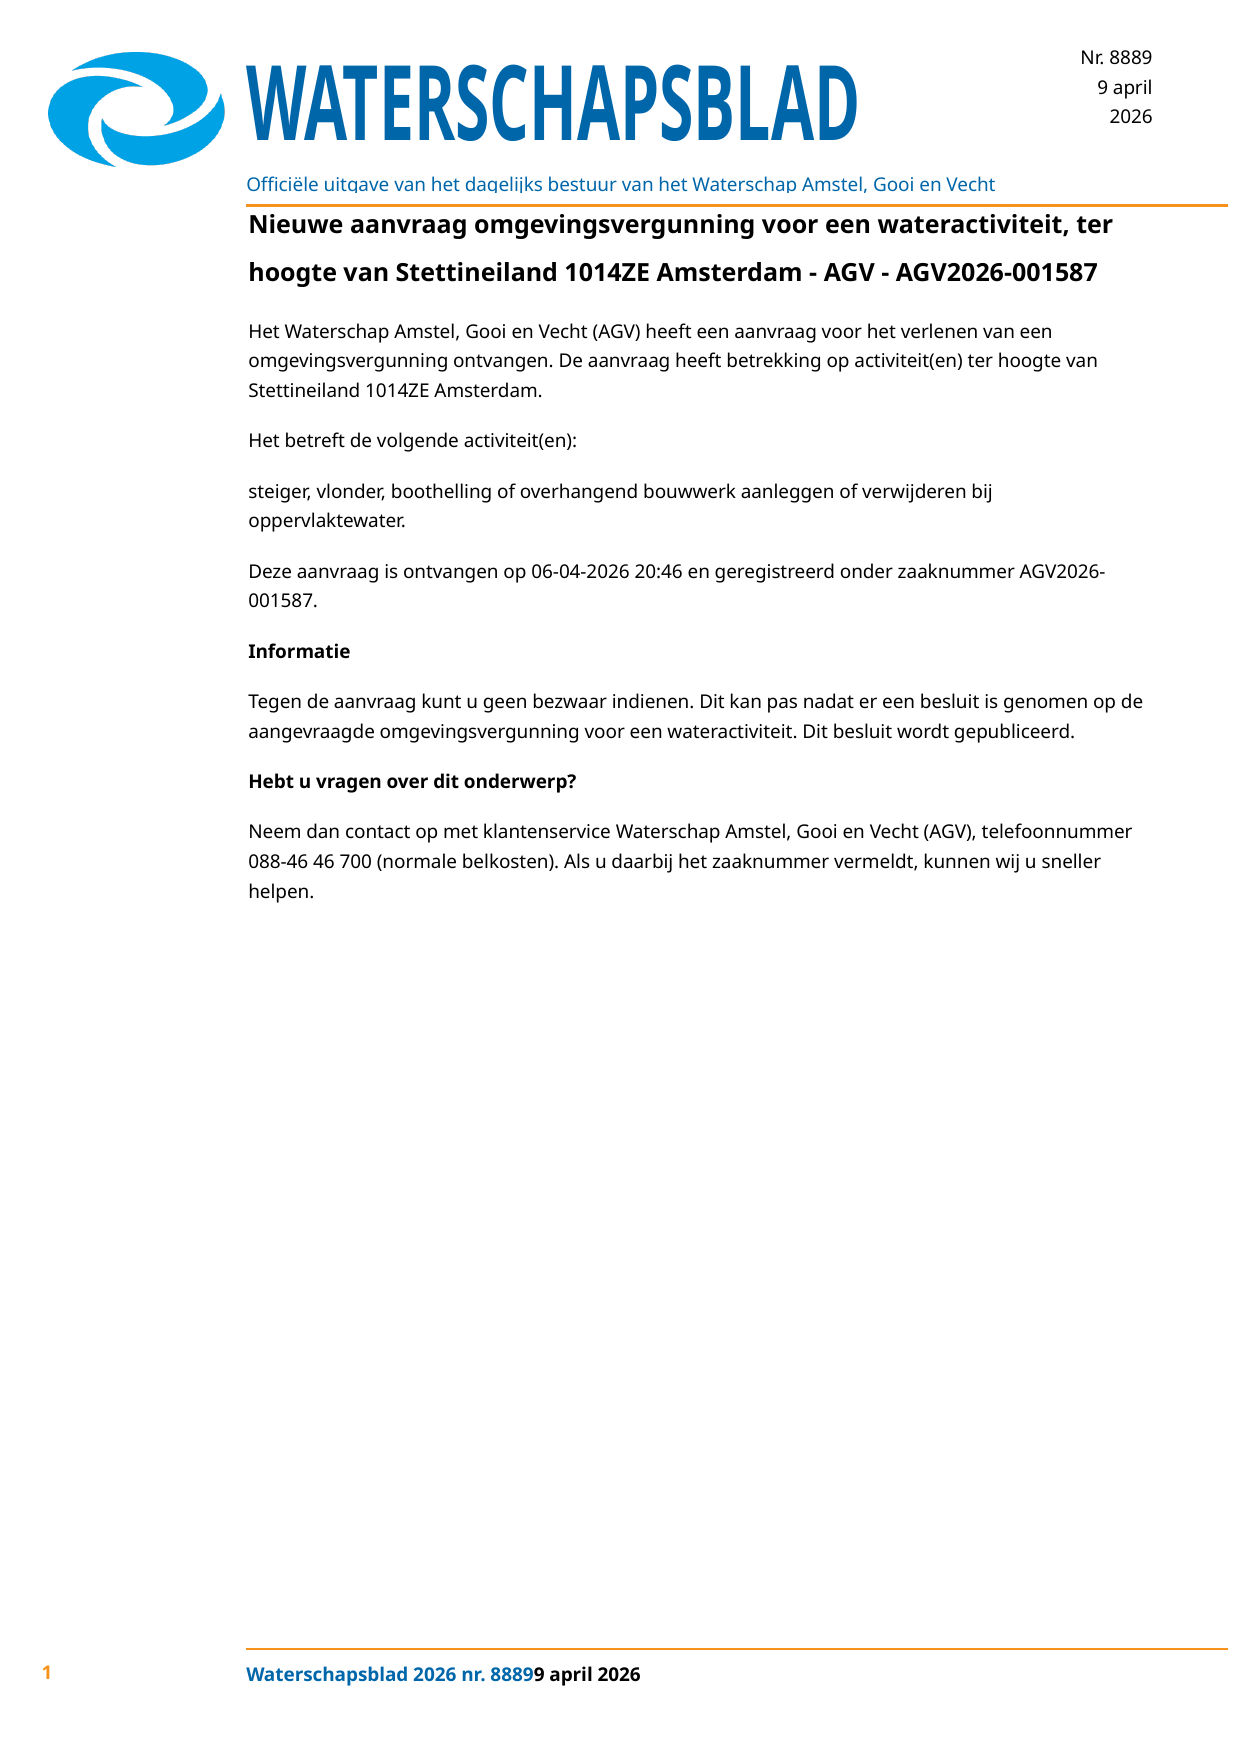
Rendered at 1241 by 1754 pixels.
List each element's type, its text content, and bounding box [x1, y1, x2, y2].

text Het betreft de volgende activiteit(en): [248, 427, 1152, 453]
text steiger, vlonder, boothelling of overhangend bouwwerk aanleggen of verwijderen bij oppervlaktewater. [248, 478, 1152, 533]
text Nieuwe aanvraag omgevingsvergunning voor een wateractiviteit, ter hoogte van Stettineiland 1014ZE Amsterdam - AGV - AGV2026-001587 [248, 207, 1152, 288]
text Neem dan contact op met klantenservice Waterschap Amstel, Gooi en Vecht (AGV), telefoonnummer 088-46 46 700 (normale belkosten). Als u daarbij het zaaknummer vermeldt, kunnen wij u sneller helpen. [248, 819, 1152, 904]
text Deze aanvraag is ontvangen op 06-04-2026 20:46 en geregistreerd onder zaaknummer AGV2026-001587. [248, 558, 1152, 613]
text Tegen de aanvraag kunt u geen bezwaar indienen. Dit kan pas nadat er een besluit is genomen op de aangevraagde omgevingsvergunning voor een wateractiviteit. Dit besluit wordt gepubliceerd. [248, 688, 1152, 744]
text Het Waterschap Amstel, Gooi en Vecht (AGV) heeft een aanvraag voor het verlenen van een omgevingsvergunning ontvangen. De aanvraag heeft betrekking op activiteit(en) ter hoogte van Stettineiland 1014ZE Amsterdam. [248, 318, 1152, 403]
text Hebt u vragen over dit onderwerp? [248, 768, 1152, 794]
picture [41, 47, 231, 172]
text Informatie [248, 638, 1152, 664]
